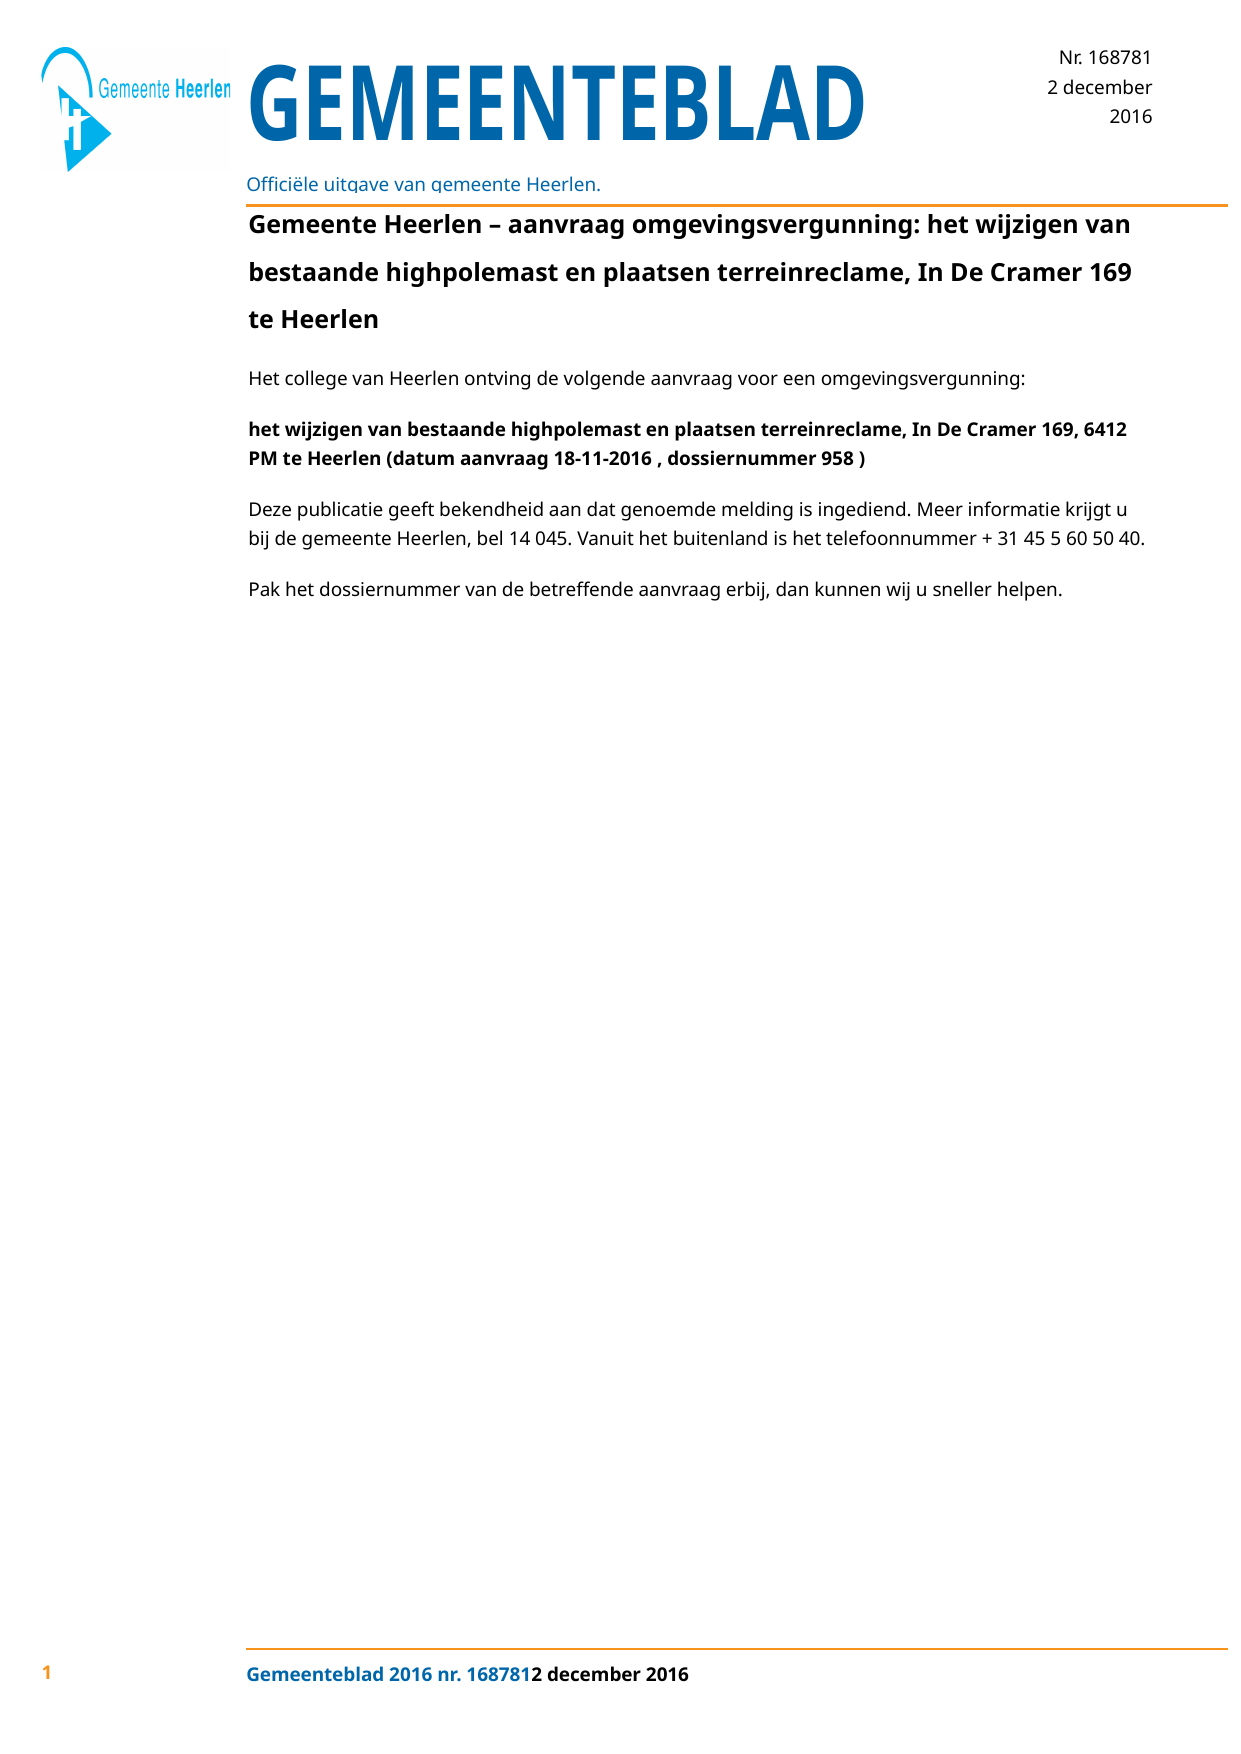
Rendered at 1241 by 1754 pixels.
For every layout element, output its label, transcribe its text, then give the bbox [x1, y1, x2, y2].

text Pak het dossiernummer van de betreffende aanvraag erbij, dan kunnen wij u sneller helpen. [248, 576, 1152, 602]
picture [41, 47, 58, 70]
picture [41, 47, 231, 172]
text Het college van Heerlen ontving de volgende aanvraag voor een omgevingsvergunning: [248, 366, 1152, 391]
text Gemeente Heerlen – aanvraag omgevingsvergunning: het wijzigen van bestaande highpolemast en plaatsen terreinreclame, In De Cramer 169 te Heerlen [248, 207, 1152, 336]
text Deze publicatie geeft bekendheid aan dat genoemde melding is ingediend. Meer informatie krijgt u bij de gemeente Heerlen, bel 14 045. Vanuit het buitenland is het telefoonnummer + 31 45 5 60 50 40. [248, 496, 1152, 551]
text het wijzigen van bestaande highpolemast en plaatsen terreinreclame, In De Cramer 169, 6412 PM te Heerlen (datum aanvraag 18-11-2016 , dossiernummer 958 ) [248, 416, 1152, 471]
